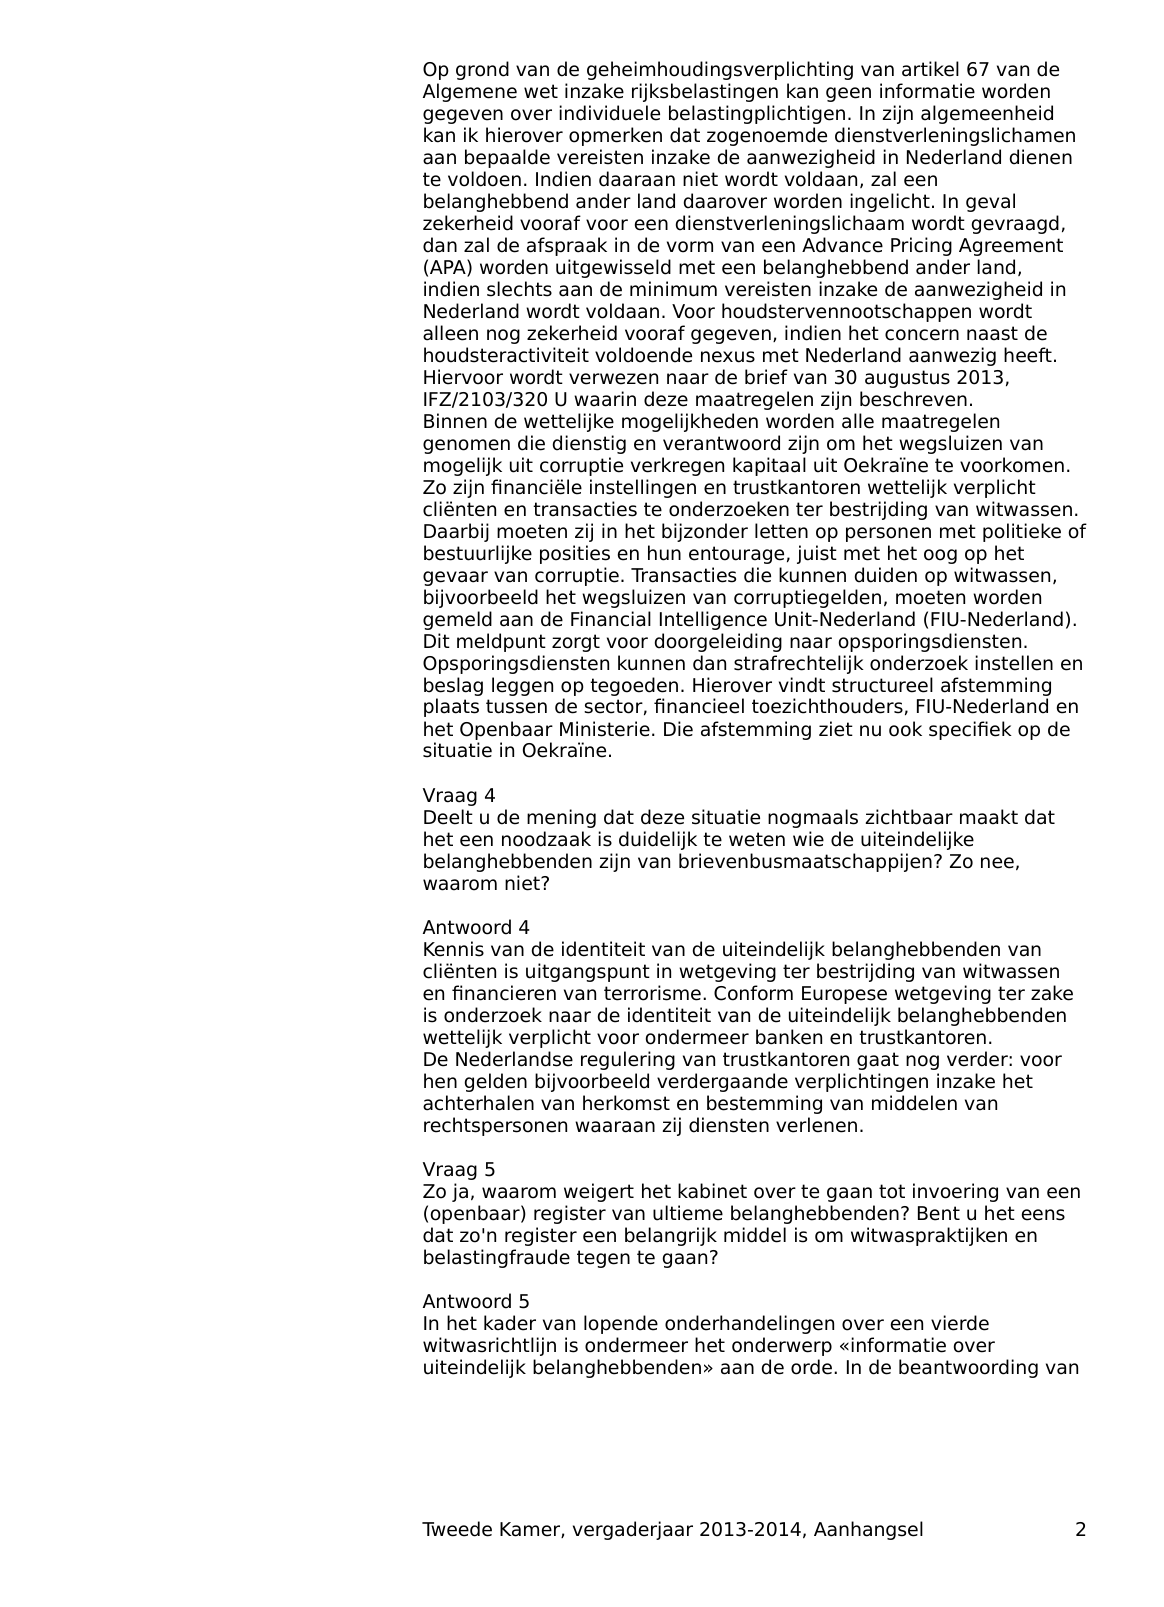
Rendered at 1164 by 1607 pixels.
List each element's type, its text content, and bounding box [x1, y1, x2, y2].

text Op grond van de geheimhoudingsverplichting van artikel 67 van de Algemene wet inzake rijksbelastingen kan geen informatie worden gegeven over individuele belastingplichtigen. In zijn algemeenheid kan ik hierover opmerken dat zogenoemde dienstverleningslichamen aan bepaalde vereisten inzake de aanwezigheid in Nederland dienen te voldoen. Indien daaraan niet wordt voldaan, zal een belanghebbend ander land daarover worden ingelicht. In geval zekerheid vooraf voor een dienstverleningslichaam wordt gevraagd, dan zal de afspraak in de vorm van een Advance Pricing Agreement (APA) worden uitgewisseld met een belanghebbend ander land, indien slechts aan de minimum vereisten inzake de aanwezigheid in Nederland wordt voldaan. Voor houdstervennootschappen wordt alleen nog zekerheid vooraf gegeven, indien het concern naast de houdsteractiviteit voldoende nexus met Nederland aanwezig heeft. Hiervoor wordt verwezen naar de brief van 30 augustus 2013, IFZ/2103/320 U waarin deze maatregelen zijn beschreven. [422, 59, 1087, 411]
text Antwoord 4 [422, 917, 1087, 939]
text In het kader van lopende onderhandelingen over een vierde witwasrichtlijn is ondermeer het onderwerp «informatie over uiteindelijk belanghebbenden» aan de orde. In de beantwoording van [422, 1313, 1087, 1401]
text Deelt u de mening dat deze situatie nogmaals zichtbaar maakt dat het een noodzaak is duidelijk te weten wie de uiteindelijke belanghebbenden zijn van brievenbusmaatschappijen? Zo nee, waarom niet? [422, 807, 1087, 894]
text Binnen de wettelijke mogelijkheden worden alle maatregelen genomen die dienstig en verantwoord zijn om het wegsluizen van mogelijk uit corruptie verkregen kapitaal uit Oekraïne te voorkomen. Zo zijn financiële instellingen en trustkantoren wettelijk verplicht cliënten en transacties te onderzoeken ter bestrijding van witwassen. Daarbij moeten zij in het bijzonder letten op personen met politieke of bestuurlijke posities en hun entourage, juist met het oog op het gevaar van corruptie. Transacties die kunnen duiden op witwassen, bijvoorbeeld het wegsluizen van corruptiegelden, moeten worden gemeld aan de Financial Intelligence Unit-Nederland (FIU-Nederland). Dit meldpunt zorgt voor doorgeleiding naar opsporingsdiensten. Opsporingsdiensten kunnen dan strafrechtelijk onderzoek instellen en beslag leggen op tegoeden. Hierover vindt structureel afstemming plaats tussen de sector, financieel toezichthouders, FIU-Nederland en het Openbaar Ministerie. Die afstemming ziet nu ook specifiek op de situatie in Oekraïne. [422, 411, 1087, 762]
text Kennis van de identiteit van de uiteindelijk belanghebbenden van cliënten is uitgangspunt in wetgeving ter bestrijding van witwassen en financieren van terrorisme. Conform Europese wetgeving ter zake is onderzoek naar de identiteit van de uiteindelijk belanghebbenden wettelijk verplicht voor ondermeer banken en trustkantoren. [422, 939, 1087, 1048]
text Antwoord 5 [422, 1291, 1087, 1313]
text Zo ja, waarom weigert het kabinet over te gaan tot invoering van een (openbaar) register van ultieme belanghebbenden? Bent u het eens dat zo'n register een belangrijk middel is om witwaspraktijken en belastingfraude tegen te gaan? [422, 1181, 1087, 1268]
text De Nederlandse regulering van trustkantoren gaat nog verder: voor hen gelden bijvoorbeeld verdergaande verplichtingen inzake het achterhalen van herkomst en bestemming van middelen van rechtspersonen waaraan zij diensten verlenen. [422, 1048, 1087, 1136]
text Vraag 5 [422, 1159, 1087, 1181]
text Vraag 4 [422, 784, 1087, 807]
